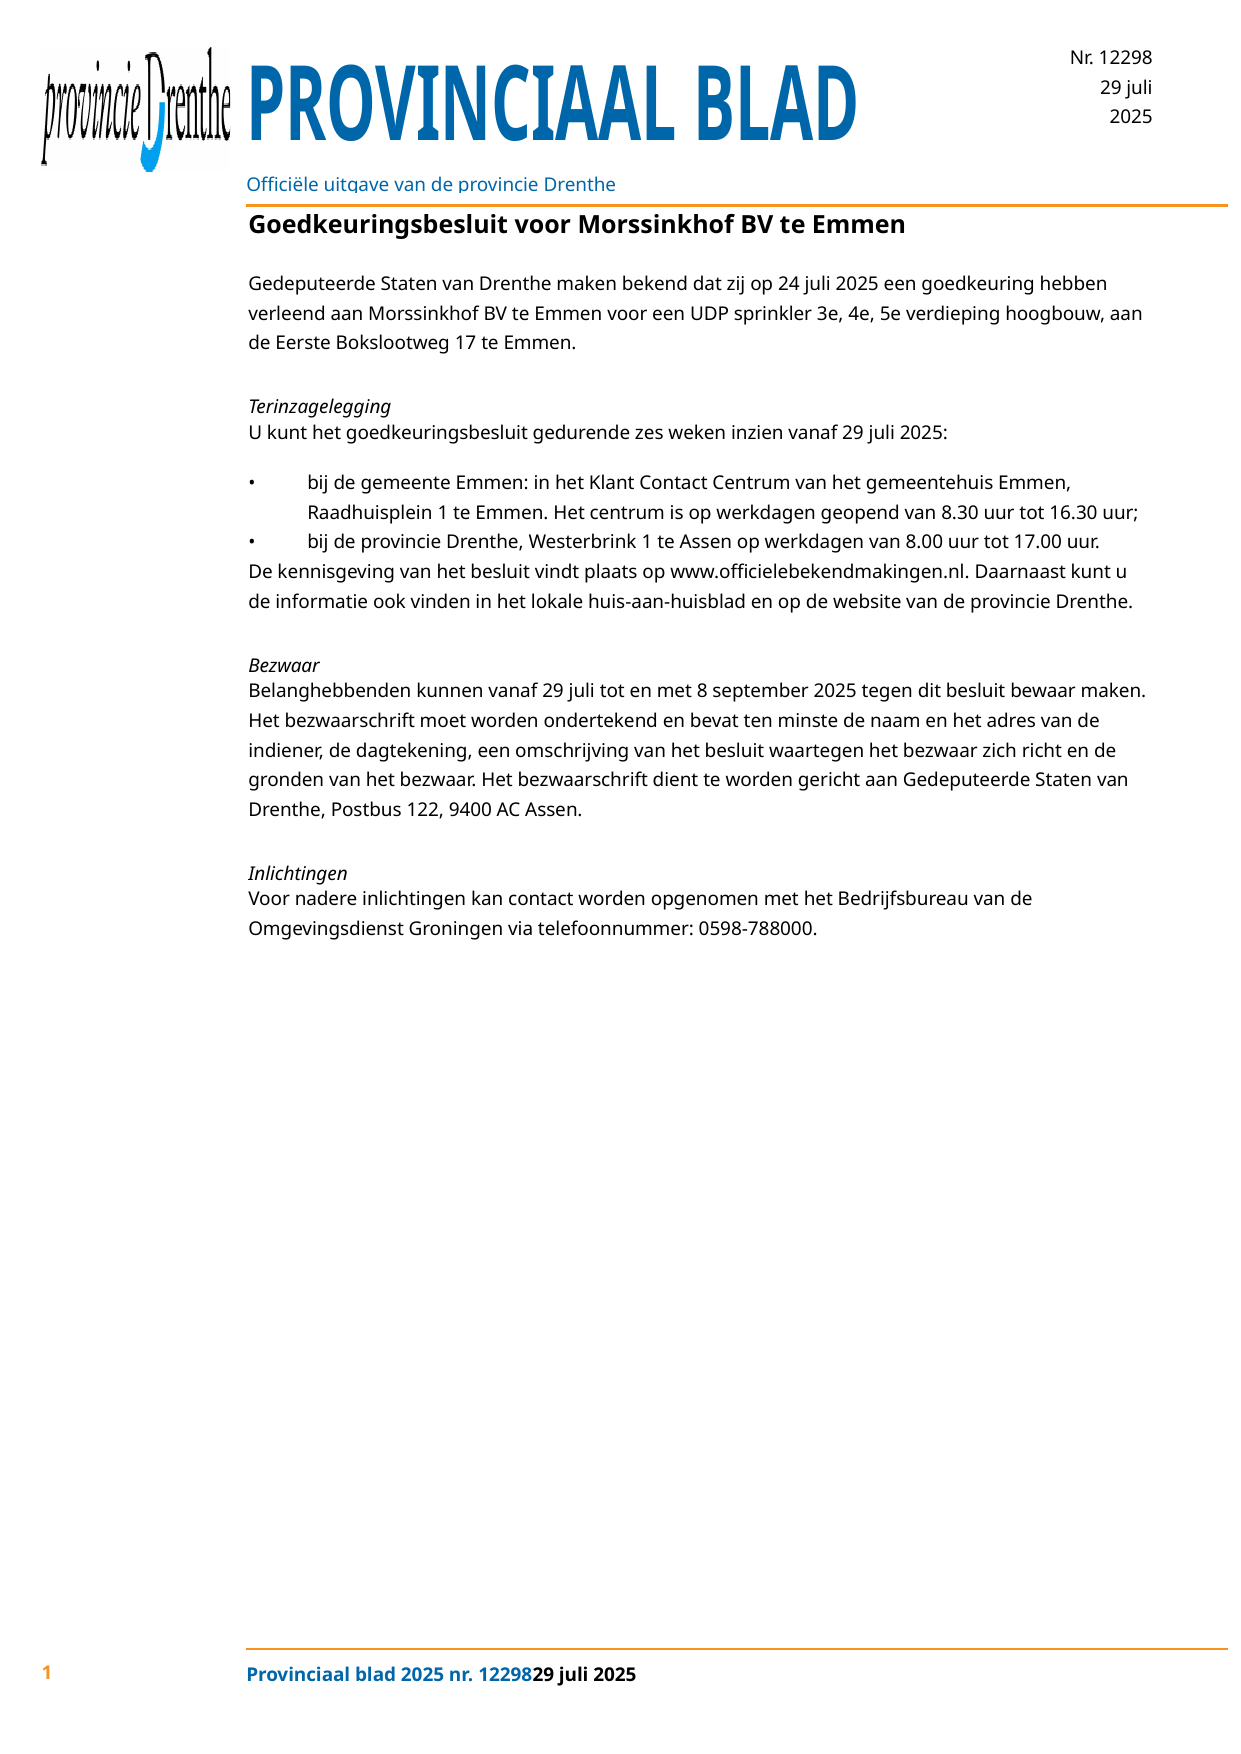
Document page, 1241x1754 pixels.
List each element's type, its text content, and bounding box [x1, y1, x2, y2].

list bij de gemeente Emmen: in het Klant Contact Centrum van het gemeentehuis Emmen, Raadhuisplein 1 te Emmen. Het centrum is op werkdagen geopend van 8.30 uur tot 16.30 uur; [248, 469, 1152, 525]
text Gedeputeerde Staten van Drenthe maken bekend dat zij op 24 juli 2025 een goedkeuring hebben verleend aan Morssinkhof BV te Emmen voor een UDP sprinkler 3e, 4e, 5e verdieping hoogbouw, aan de Eerste Bokslootweg 17 te Emmen. [248, 270, 1152, 355]
text Inlichtingen [248, 860, 1152, 886]
text Belanghebbenden kunnen vanaf 29 juli tot en met 8 september 2025 tegen dit besluit bewaar maken. Het bezwaarschrift moet worden ondertekend en bevat ten minste de naam en het adres van de indiener, de dagtekening, een omschrijving van het besluit waartegen het bezwaar zich richt en de gronden van het bezwaar. Het bezwaarschrift dient te worden gericht aan Gedeputeerde Staten van Drenthe, Postbus 122, 9400 AC Assen. [248, 678, 1152, 822]
text Voor nadere inlichtingen kan contact worden opgenomen met het Bedrijfsbureau van de Omgevingsdienst Groningen via telefoonnummer: 0598-788000. [248, 886, 1152, 941]
text Terinzagelegging [248, 393, 1152, 419]
text Bezwaar [248, 652, 1152, 678]
text U kunt het goedkeuringsbesluit gedurende zes weken inzien vanaf 29 juli 2025: [248, 419, 1152, 445]
picture [41, 47, 231, 172]
text Goedkeuringsbesluit voor Morssinkhof BV te Emmen [248, 207, 1152, 241]
list bij de provincie Drenthe, Westerbrink 1 te Assen op werkdagen van 8.00 uur tot 17.00 uur. [248, 529, 1152, 554]
text De kennisgeving van het besluit vindt plaats op www.officielebekendmakingen.nl. Daarnaast kunt u de informatie ook vinden in het lokale huis-aan-huisblad en op de website van de provincie Drenthe. [248, 558, 1152, 614]
